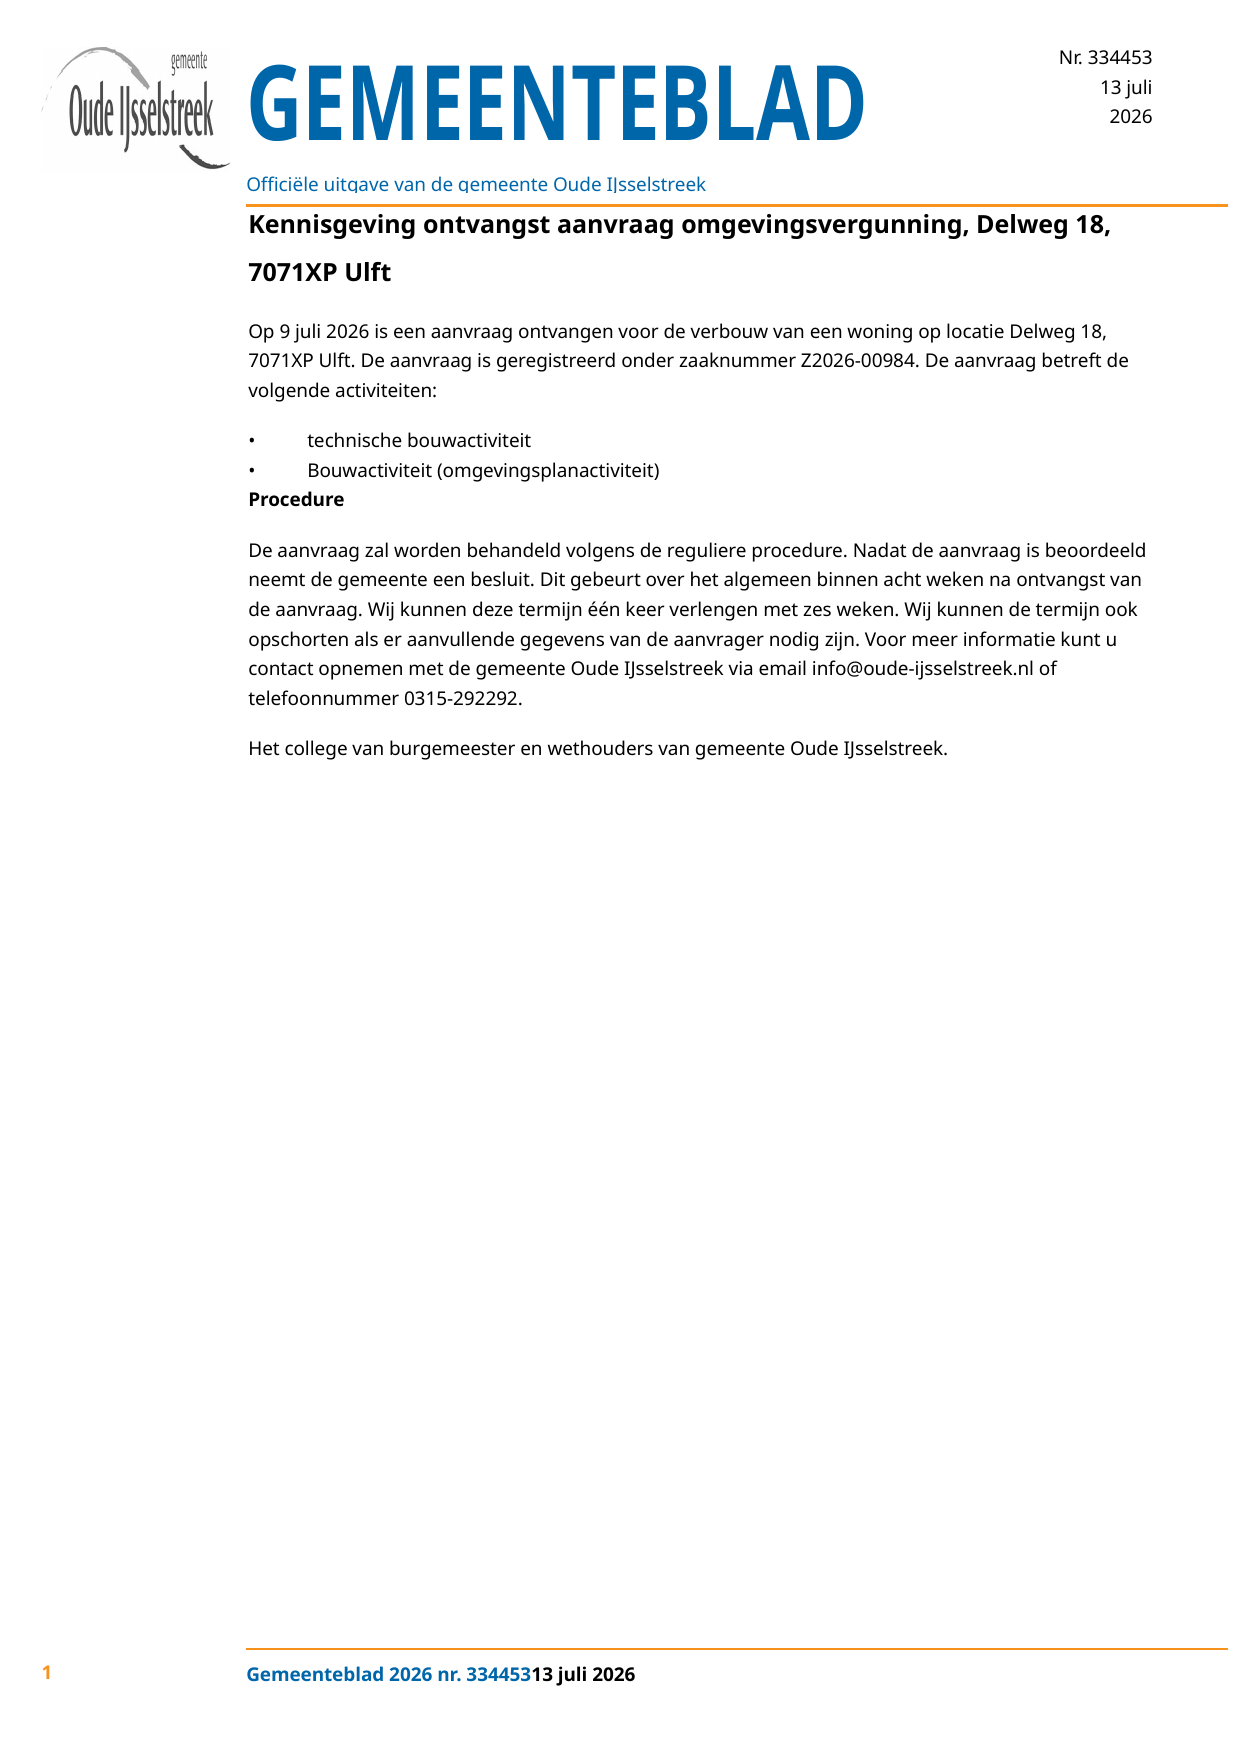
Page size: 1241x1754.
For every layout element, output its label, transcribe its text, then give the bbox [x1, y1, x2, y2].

list technische bouwactiviteit [248, 427, 1152, 453]
text Op 9 juli 2026 is een aanvraag ontvangen voor de verbouw van een woning op locatie Delweg 18, 7071XP Ulft. De aanvraag is geregistreerd onder zaaknummer Z2026-00984. De aanvraag betreft de volgende activiteiten: [248, 318, 1152, 403]
text Het college van burgemeester en wethouders van gemeente Oude IJsselstreek. [248, 735, 1152, 761]
text Kennisgeving ontvangst aanvraag omgevingsvergunning, Delweg 18, 7071XP Ulft [248, 207, 1152, 288]
text De aanvraag zal worden behandeld volgens de reguliere procedure. Nadat de aanvraag is beoordeeld neemt de gemeente een besluit. Dit gebeurt over het algemeen binnen acht weken na ontvangst van de aanvraag. Wij kunnen deze termijn één keer verlengen met zes weken. Wij kunnen de termijn ook opschorten als er aanvullende gegevens van de aanvrager nodig zijn. Voor meer informatie kunt u contact opnemen met de gemeente Oude IJsselstreek via email info@oude-ijsselstreek.nl of telefoonnummer 0315-292292. [248, 537, 1152, 711]
list Bouwactiviteit (omgevingsplanactiviteit) [248, 457, 1152, 483]
text Procedure [248, 487, 1152, 512]
picture [41, 47, 231, 172]
